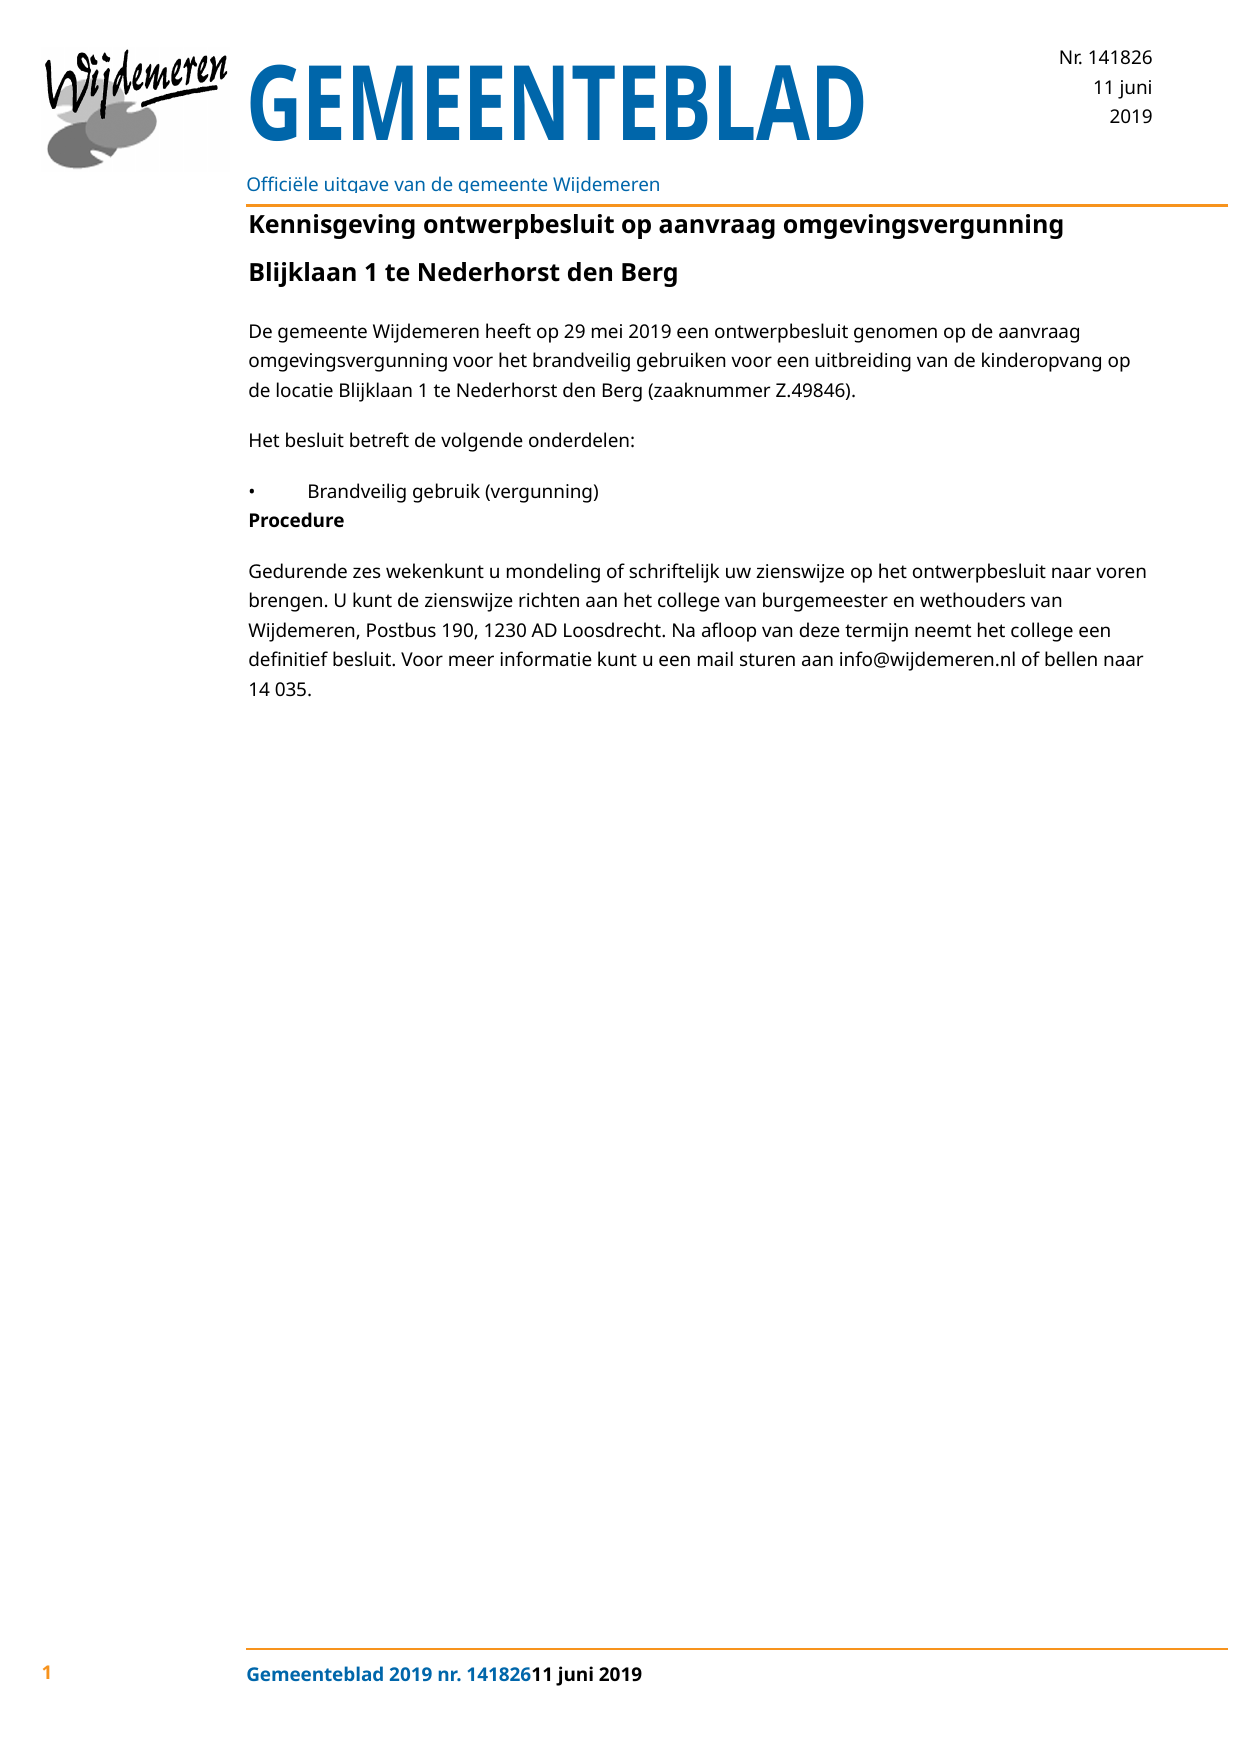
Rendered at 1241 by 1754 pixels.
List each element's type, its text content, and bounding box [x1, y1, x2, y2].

text Procedure [248, 507, 1152, 533]
text Kennisgeving ontwerpbesluit op aanvraag omgevingsvergunning Blijklaan 1 te Nederhorst den Berg [248, 207, 1152, 288]
text Gedurende zes wekenkunt u mondeling of schriftelijk uw zienswijze op het ontwerpbesluit naar voren brengen. U kunt de zienswijze richten aan het college van burgemeester en wethouders van Wijdemeren, Postbus 190, 1230 AD Loosdrecht. Na afloop van deze termijn neemt het college een definitief besluit. Voor meer informatie kunt u een mail sturen aan info@wijdemeren.nl of bellen naar 14 035. [248, 558, 1152, 702]
text Het besluit betreft de volgende onderdelen: [248, 427, 1152, 453]
picture [41, 47, 231, 172]
list Brandveilig gebruik (vergunning) [248, 478, 1152, 504]
text De gemeente Wijdemeren heeft op 29 mei 2019 een ontwerpbesluit genomen op de aanvraag omgevingsvergunning voor het brandveilig gebruiken voor een uitbreiding van de kinderopvang op de locatie Blijklaan 1 te Nederhorst den Berg (zaaknummer Z.49846). [248, 318, 1152, 403]
